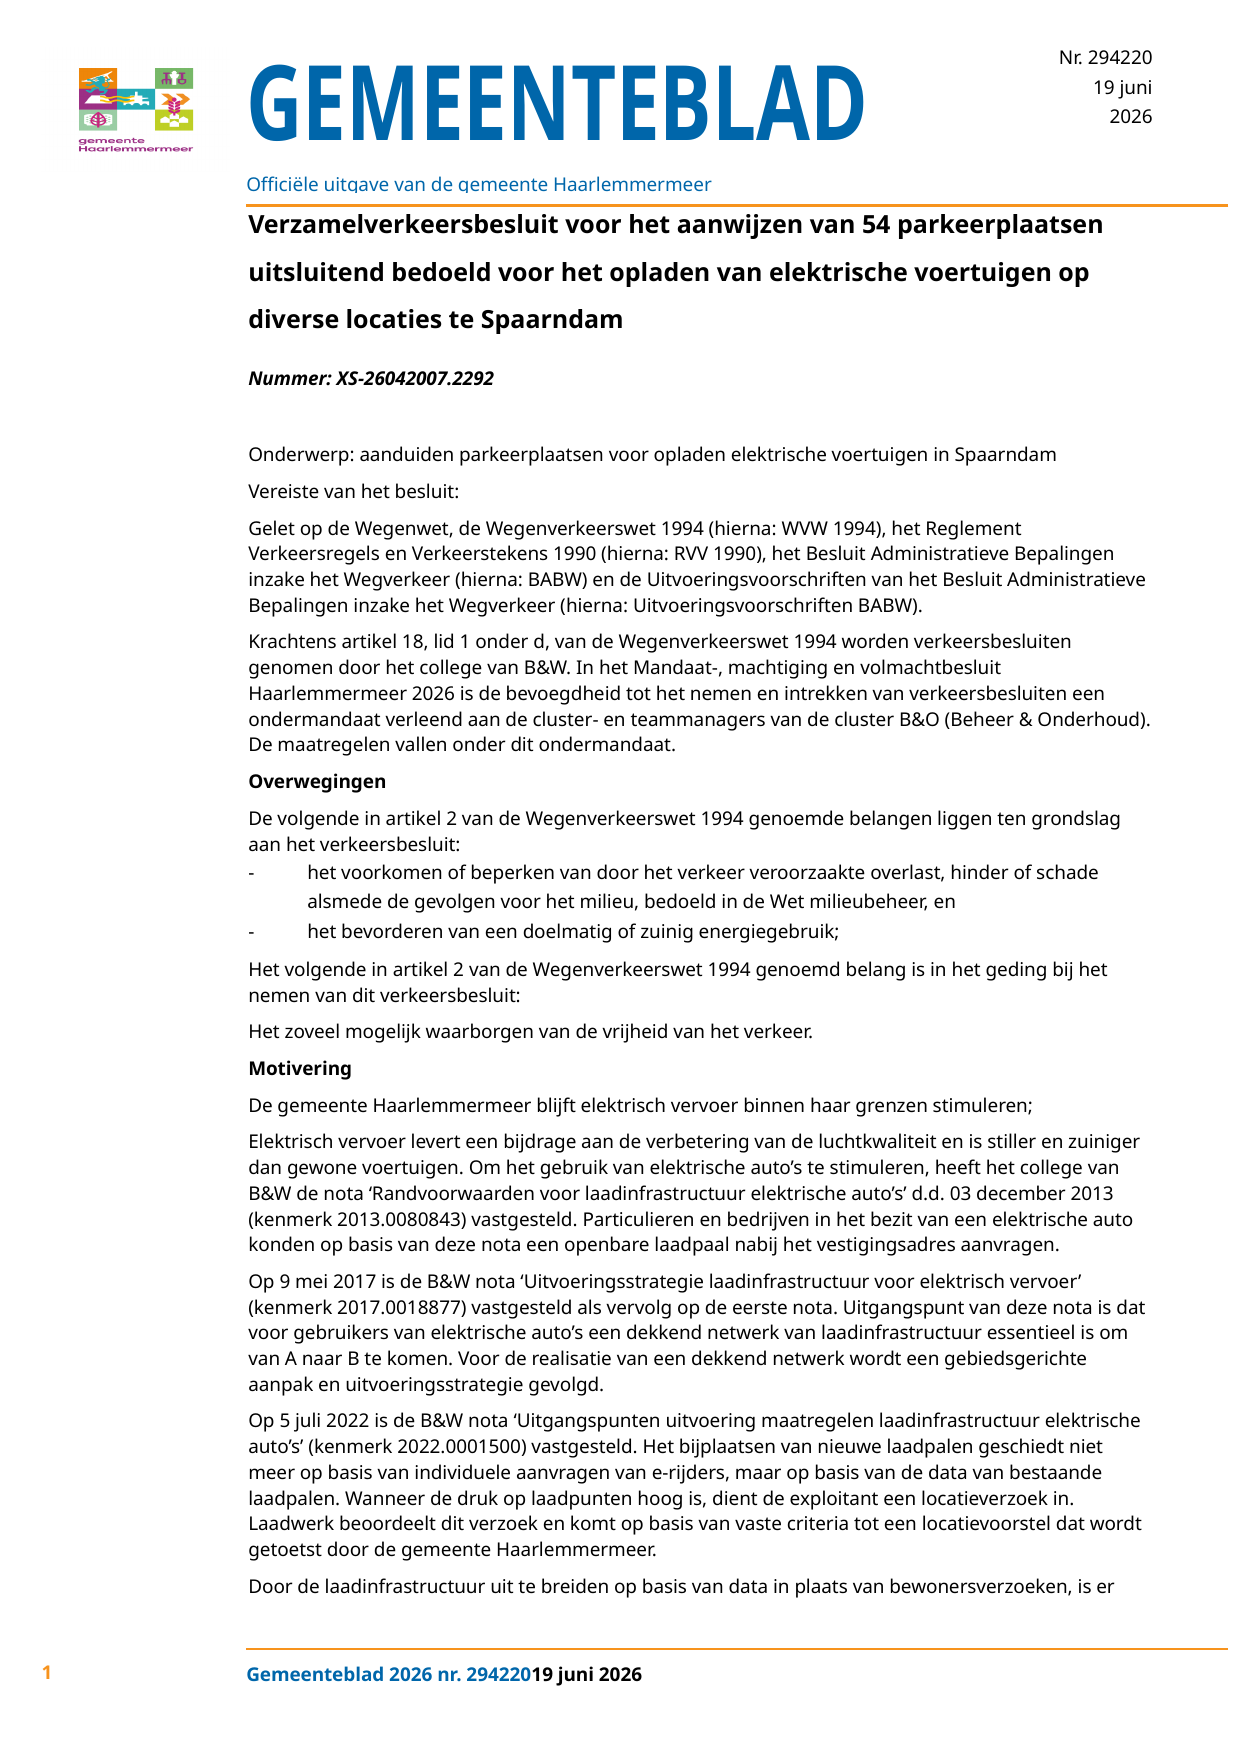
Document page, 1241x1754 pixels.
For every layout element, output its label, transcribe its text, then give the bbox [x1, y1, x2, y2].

text Gelet op de Wegenwet, de Wegenverkeerswet 1994 (hierna: WVW 1994), het Reglement Verkeersregels en Verkeerstekens 1990 (hierna: RVV 1990), het Besluit Administratieve Bepalingen inzake het Wegverkeer (hierna: BABW) en de Uitvoeringsvoorschriften van het Besluit Administratieve Bepalingen inzake het Wegverkeer (hierna: Uitvoeringsvoorschriften BABW). [248, 515, 1152, 618]
text Motivering [248, 1055, 1152, 1081]
text Vereiste van het besluit: [248, 478, 1152, 504]
text Verzamelverkeersbesluit voor het aanwijzen van 54 parkeerplaatsen uitsluitend bedoeld voor het opladen van elektrische voertuigen op diverse locaties te Spaarndam [248, 207, 1152, 336]
list het voorkomen of beperken van door het verkeer veroorzaakte overlast, hinder of schade alsmede de gevolgen voor het milieu, bedoeld in de Wet milieubeheer, en [248, 859, 1152, 914]
text De gemeente Haarlemmermeer blijft elektrisch vervoer binnen haar grenzen stimuleren; [248, 1092, 1152, 1118]
text De volgende in artikel 2 van de Wegenverkeerswet 1994 genoemde belangen liggen ten grondslag aan het verkeersbesluit: [248, 805, 1152, 856]
text Onderwerp: aanduiden parkeerplaatsen voor opladen elektrische voertuigen in Spaarndam [248, 442, 1152, 467]
text Op 5 juli 2022 is de B&W nota ‘Uitgangspunten uitvoering maatregelen laadinfrastructuur elektrische auto’s’ (kenmerk 2022.0001500) vastgesteld. Het bijplaatsen van nieuwe laadpalen geschiedt niet meer op basis van individuele aanvragen van e-rijders, maar op basis van de data van bestaande laadpalen. Wanneer de druk op laadpunten hoog is, dient de exploitant een locatieverzoek in. Laadwerk beoordeelt dit verzoek en komt op basis van vaste criteria tot een locatievoorstel dat wordt getoetst door de gemeente Haarlemmermeer. [248, 1408, 1152, 1562]
picture [41, 47, 231, 172]
text Op 9 mei 2017 is de B&W nota ‘Uitvoeringsstrategie laadinfrastructuur voor elektrisch vervoer’ (kenmerk 2017.0018877) vastgesteld als vervolg op de eerste nota. Uitgangspunt van deze nota is dat voor gebruikers van elektrische auto’s een dekkend netwerk van laadinfrastructuur essentieel is om van A naar B te komen. Voor de realisatie van een dekkend netwerk wordt een gebiedsgerichte aanpak en uitvoeringsstrategie gevolgd. [248, 1268, 1152, 1397]
text Elektrisch vervoer levert een bijdrage aan de verbetering van de luchtkwaliteit en is stiller en zuiniger dan gewone voertuigen. Om het gebruik van elektrische auto’s te stimuleren, heeft het college van B&W de nota ‘Randvoorwaarden voor laadinfrastructuur elektrische auto’s’ d.d. 03 december 2013 (kenmerk 2013.0080843) vastgesteld. Particulieren en bedrijven in het bezit van een elektrische auto konden op basis van deze nota een openbare laadpaal nabij het vestigingsadres aanvragen. [248, 1128, 1152, 1257]
text Krachtens artikel 18, lid 1 onder d, van de Wegenverkeerswet 1994 worden verkeersbesluiten genomen door het college van B&W. In het Mandaat-, machtiging en volmachtbesluit Haarlemmermeer 2026 is de bevoegdheid tot het nemen en intrekken van verkeersbesluiten een ondermandaat verleend aan de cluster- en teammanagers van de cluster B&O (Beheer & Onderhoud). De maatregelen vallen onder dit ondermandaat. [248, 629, 1152, 757]
text Nummer: XS-26042007.2292 [248, 366, 1152, 391]
text Door de laadinfrastructuur uit te breiden op basis van data in plaats van bewonersverzoeken, is er [248, 1573, 1152, 1599]
text Het zoveel mogelijk waarborgen van de vrijheid van het verkeer. [248, 1018, 1152, 1044]
list het bevorderen van een doelmatig of zuinig energiegebruik; [248, 918, 1152, 944]
text Het volgende in artikel 2 van de Wegenverkeerswet 1994 genoemd belang is in het geding bij het nemen van dit verkeersbesluit: [248, 956, 1152, 1008]
text Overwegingen [248, 768, 1152, 794]
